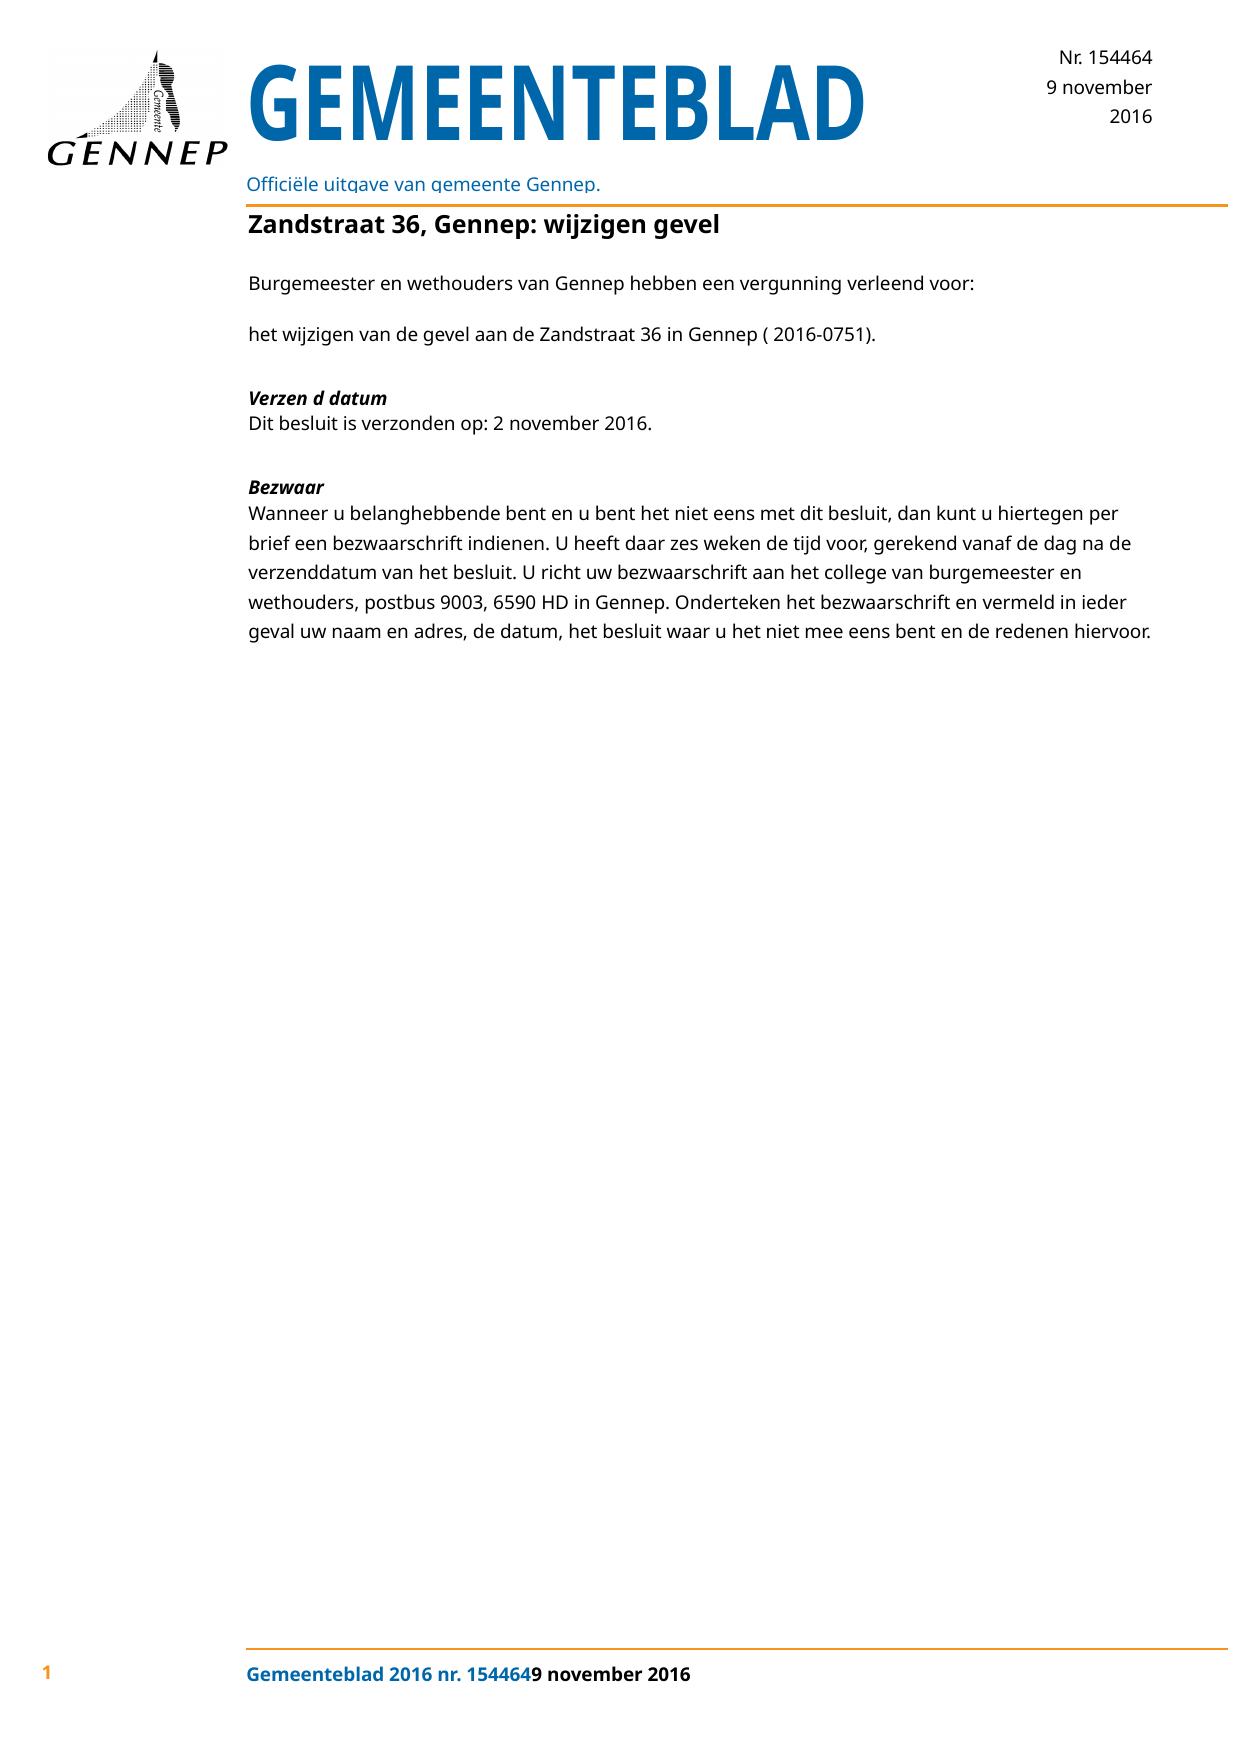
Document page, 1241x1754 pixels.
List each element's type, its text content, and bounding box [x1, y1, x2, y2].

text het wijzigen van de gevel aan de Zandstraat 36 in Gennep ( 2016-0751). [248, 321, 1152, 346]
text Zandstraat 36, Gennep: wijzigen gevel [248, 207, 1152, 241]
text Wanneer u belanghebbende bent en u bent het niet eens met dit besluit, dan kunt u hiertegen per brief een bezwaarschrift indienen. U heeft daar zes weken de tijd voor, gerekend vanaf de dag na de verzenddatum van het besluit. U richt uw bezwaarschrift aan het college van burgemeester en wethouders, postbus 9003, 6590 HD in Gennep. Onderteken het bezwaarschrift en vermeld in ieder geval uw naam en adres, de datum, het besluit waar u het niet mee eens bent en de redenen hiervoor. [248, 500, 1152, 644]
text Dit besluit is verzonden op: 2 november 2016. [248, 410, 1152, 436]
text Verzen d datum [248, 385, 1152, 410]
picture [41, 47, 231, 172]
text Burgemeester en wethouders van Gennep hebben een vergunning verleend voor: [248, 270, 1152, 296]
text Bezwaar [248, 474, 1152, 500]
